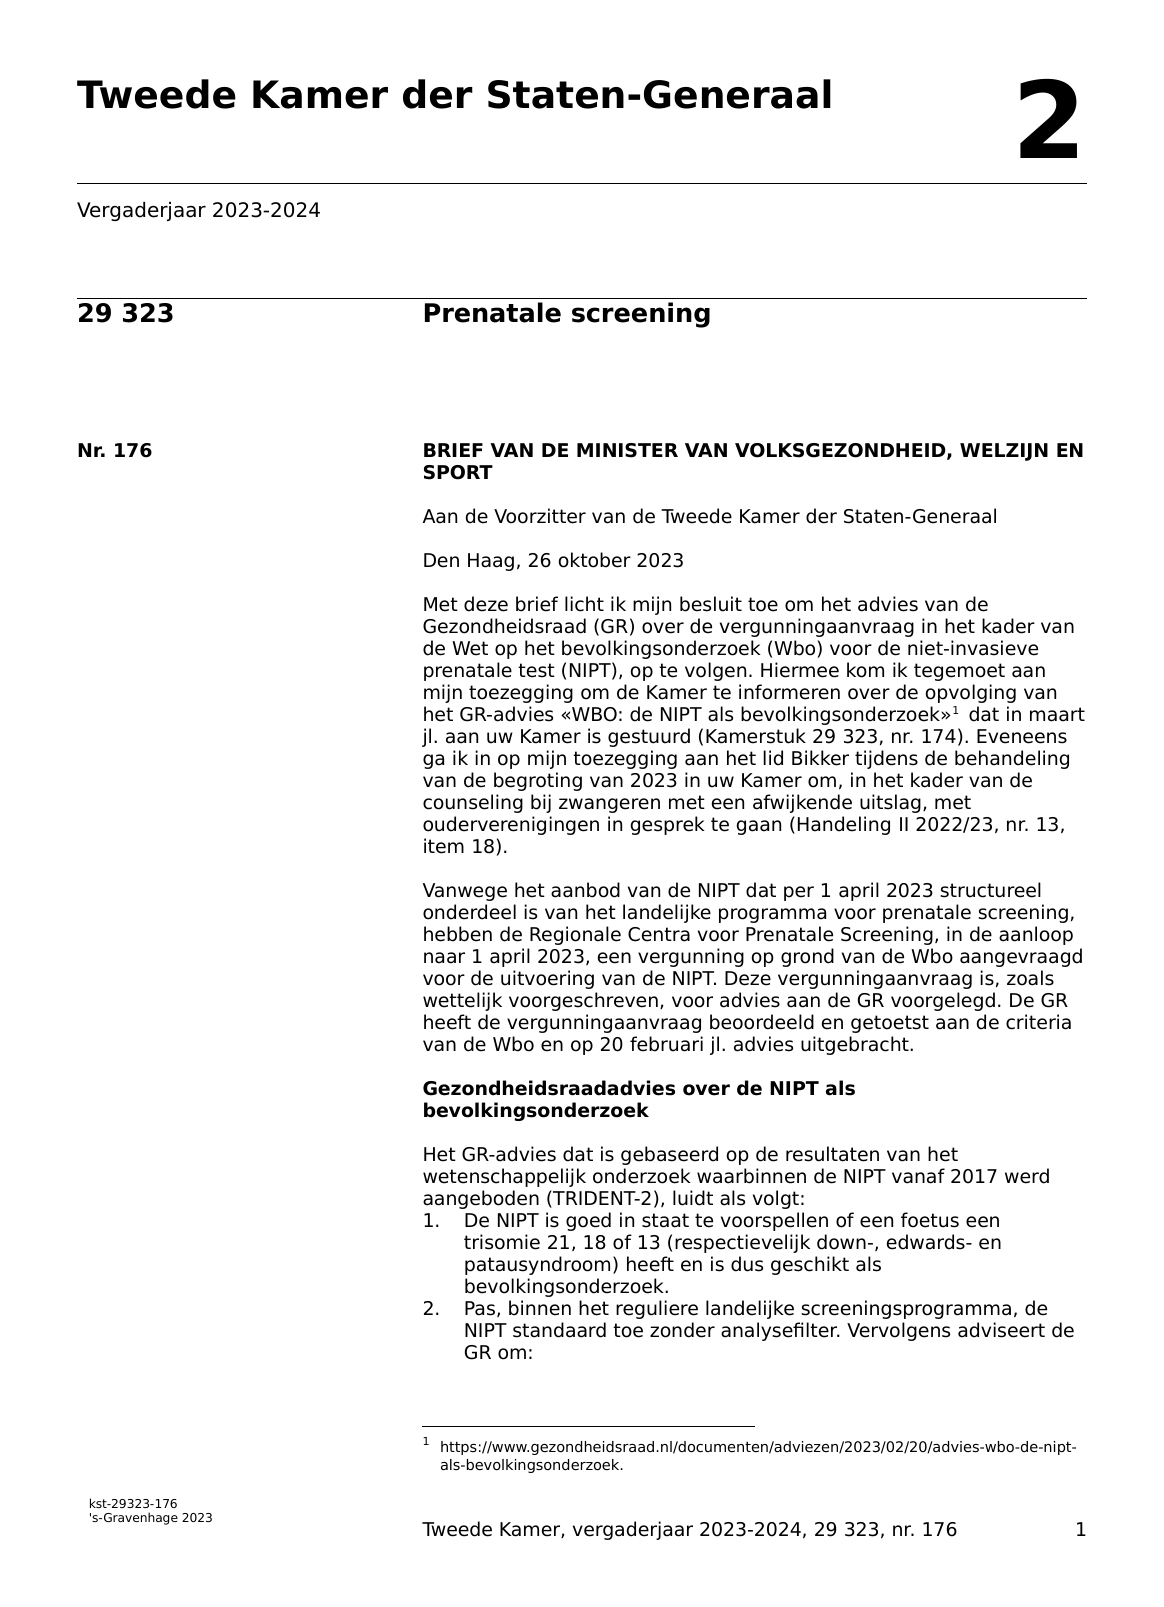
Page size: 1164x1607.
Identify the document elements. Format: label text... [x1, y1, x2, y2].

text Aan de Voorzitter van de Tweede Kamer der Staten-Generaal [422, 506, 1087, 528]
text 1. De NIPT is goed in staat te voorspellen of een foetus een trisomie 21, 18 of 13 (respectievelijk down-, edwards- en patausyndroom) heeft en is dus geschikt als bevolkingsonderzoek. [422, 1210, 1087, 1298]
table_header Tweede Kamer der Staten-Generaal [77, 59, 886, 183]
table_cell Vergaderjaar 2023-2024 [77, 184, 1087, 298]
subtitle Gezondheidsraadadvies over de NIPT als bevolkingsonderzoek [422, 1078, 1087, 1122]
text Den Haag, 26 oktober 2023 [422, 550, 1087, 572]
text Het GR-advies dat is gebaseerd op de resultaten van het wetenschappelijk onderzoek waarbinnen de NIPT vanaf 2017 werd aangeboden (TRIDENT-2), luidt als volgt: [422, 1144, 1087, 1210]
subtitle Nr. 176 BRIEF VAN DE MINISTER VAN VOLKSGEZONDHEID, WELZIJN EN SPORT [77, 440, 1087, 484]
text Vanwege het aanbod van de NIPT dat per 1 april 2023 structureel onderdeel is van het landelijke programma voor prenatale screening, hebben de Regionale Centra voor Prenatale Screening, in de aanloop naar 1 april 2023, een vergunning op grond van de Wbo aangevraagd voor de uitvoering van de NIPT. Deze vergunningaanvraag is, zoals wettelijk voorgeschreven, voor advies aan de GR voorgelegd. De GR heeft de vergunningaanvraag beoordeeld en getoetst aan de criteria van de Wbo en op 20 februari jl. advies uitgebracht. [422, 880, 1087, 1056]
text 's-Gravenhage 2023 [88, 1511, 323, 1525]
subtitle 29 323 Prenatale screening [77, 299, 1087, 329]
text kst-29323-176 [88, 1497, 323, 1511]
table_header 2 [886, 59, 1087, 183]
text Met deze brief licht ik mijn besluit toe om het advies van de Gezondheidsraad (GR) over de vergunningaanvraag in het kader van de Wet op het bevolkingsonderzoek (Wbo) voor de niet-invasieve prenatale test (NIPT), op te volgen. Hiermee kom ik tegemoet aan mijn toezegging om de Kamer te informeren over de opvolging van het GR-advies «WBO: de NIPT als bevolkingsonderzoek» dat in maart jl. aan uw Kamer is gestuurd (Kamerstuk 29 323, nr. 174). Eveneens ga ik in op mijn toezegging aan het lid Bikker tijdens de behandeling van de begroting van 2023 in uw Kamer om, in het kader van de counseling bij zwangeren met een afwijkende uitslag, met ouderverenigingen in gesprek te gaan (Handeling II 2022/23, nr. 13, item 18). [422, 594, 1087, 858]
text https://www.gezondheidsraad.nl/documenten/adviezen/2023/02/20/advies-wbo-de-nipt-als-bevolkingsonderzoek. [422, 1435, 1087, 1474]
text 2. Pas, binnen het reguliere landelijke screeningsprogramma, de NIPT standaard toe zonder analysefilter. Vervolgens adviseert de GR om: [422, 1298, 1087, 1364]
